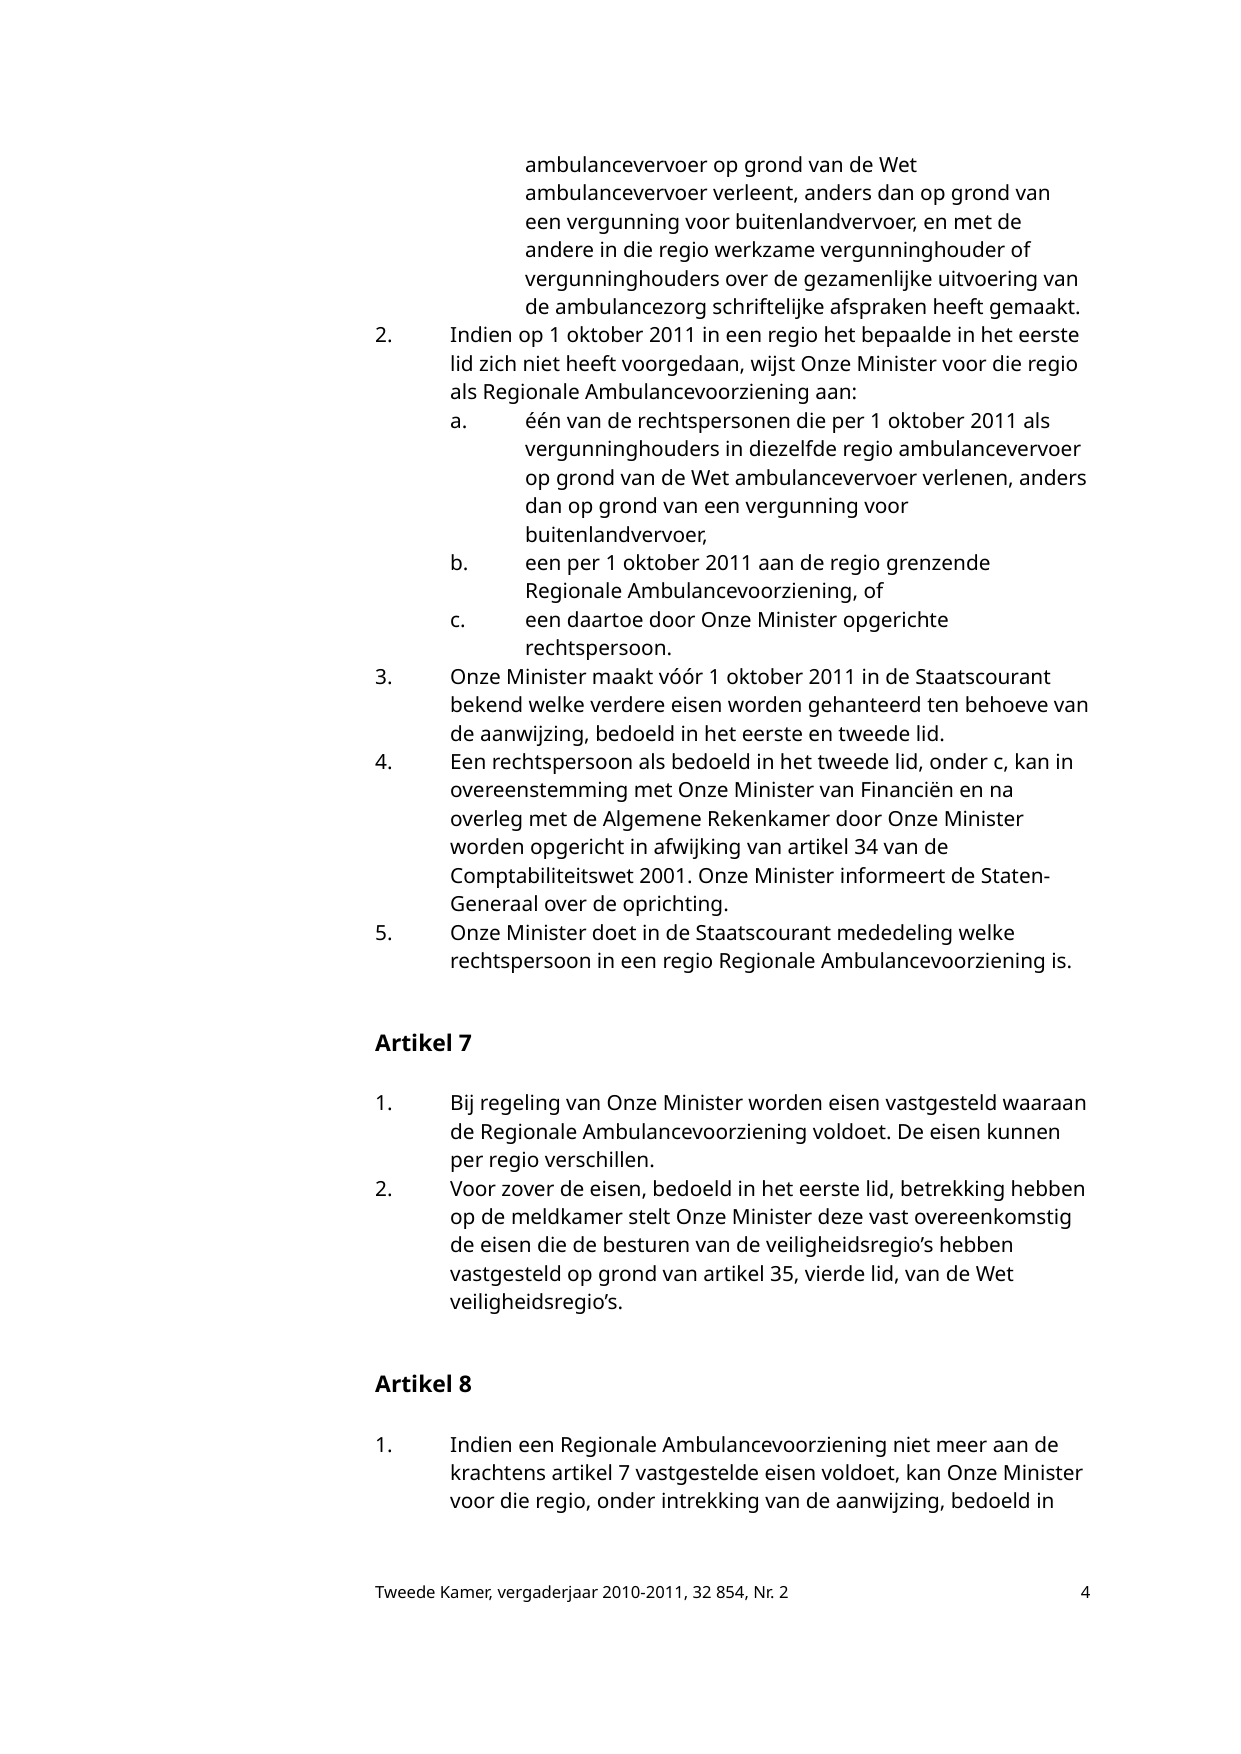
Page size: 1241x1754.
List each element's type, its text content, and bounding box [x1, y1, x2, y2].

list één van de rechtspersonen die per 1 oktober 2011 als vergunninghouders in diezelfde regio ambulancevervoer op grond van de Wet ambulancevervoer verlenen, anders dan op grond van een vergunning voor buitenlandvervoer, [450, 406, 1090, 548]
list Indien op 1 oktober 2011 in een regio het bepaalde in het eerste lid zich niet heeft voorgedaan, wijst Onze Minister voor die regio als Regionale Ambulancevoorziening aan: [375, 321, 1090, 406]
list een daartoe door Onze Minister opgerichte rechtspersoon. [450, 605, 1090, 662]
list een per 1 oktober 2011 aan de regio grenzende Regionale Ambulancevoorziening, of [450, 548, 1090, 605]
list ambulancevervoer op grond van de Wet ambulancevervoer verleent, anders dan op grond van een vergunning voor buitenlandvervoer, en met de andere in die regio werkzame vergunninghouder of vergunninghouders over de gezamenlijke uitvoering van de ambulancezorg schriftelijke afspraken heeft gemaakt. [450, 150, 1090, 321]
list Bij regeling van Onze Minister worden eisen vastgesteld waaraan de Regionale Ambulancevoorziening voldoet. De eisen kunnen per regio verschillen. [375, 1088, 1090, 1174]
list Een rechtspersoon als bedoeld in het tweede lid, onder c, kan in overeenstemming met Onze Minister van Financiën en na overleg met de Algemene Rekenkamer door Onze Minister worden opgericht in afwijking van artikel 34 van de Comptabiliteitswet 2001. Onze Minister informeert de Staten-Generaal over de oprichting. [375, 747, 1090, 918]
list Indien een Regionale Ambulancevoorziening niet meer aan de krachtens artikel 7 vastgestelde eisen voldoet, kan Onze Minister voor die regio, onder intrekking van de aanwijzing, bedoeld in [375, 1430, 1090, 1515]
subtitle Artikel 7 [375, 1027, 1090, 1058]
list Voor zover de eisen, bedoeld in het eerste lid, betrekking hebben op de meldkamer stelt Onze Minister deze vast overeenkomstig de eisen die de besturen van de veiligheidsregio’s hebben vastgesteld op grond van artikel 35, vierde lid, van de Wet veiligheidsregio’s. [375, 1174, 1090, 1316]
list Onze Minister doet in de Staatscourant mededeling welke rechtspersoon in een regio Regionale Ambulancevoorziening is. [375, 918, 1090, 975]
subtitle Artikel 8 [375, 1368, 1090, 1400]
list Onze Minister maakt vóór 1 oktober 2011 in de Staatscourant bekend welke verdere eisen worden gehanteerd ten behoeve van de aanwijzing, bedoeld in het eerste en tweede lid. [375, 662, 1090, 747]
